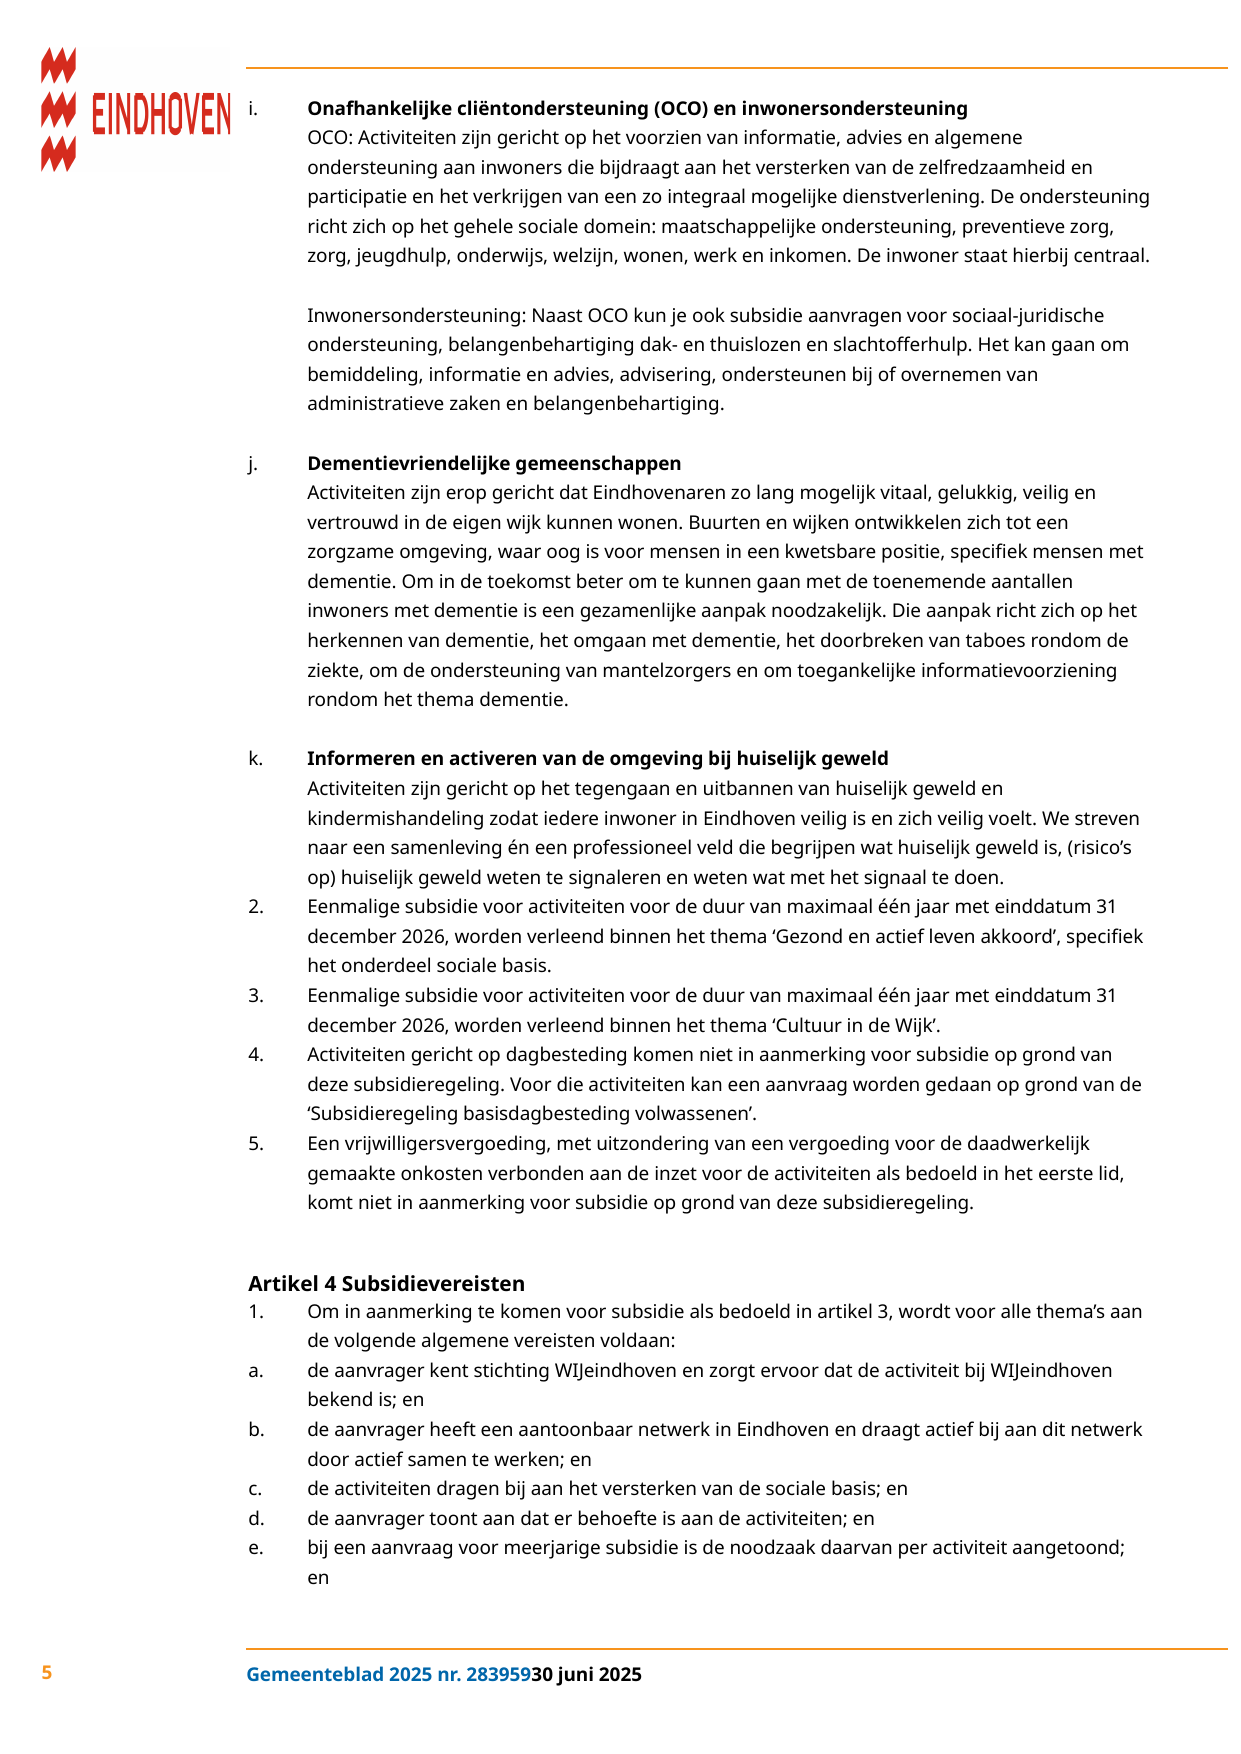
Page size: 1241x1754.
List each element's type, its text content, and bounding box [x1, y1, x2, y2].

list Onafhankelijke cliëntondersteuning (OCO) en inwonersondersteuning [248, 95, 1152, 121]
list Activiteiten zijn erop gericht dat Eindhovenaren zo lang mogelijk vitaal, gelukkig, veilig en vertrouwd in de eigen wijk kunnen wonen. Buurten en wijken ontwikkelen zich tot een zorgzame omgeving, waar oog is voor mensen in een kwetsbare positie, specifiek mensen met dementie. Om in de toekomst beter om te kunnen gaan met de toenemende aantallen inwoners met dementie is een gezamenlijke aanpak noodzakelijk. Die aanpak richt zich op het herkennen van dementie, het omgaan met dementie, het doorbreken van taboes rondom de ziekte, om de ondersteuning van mantelzorgers en om toegankelijke informatievoorziening rondom het thema dementie. [248, 479, 1152, 712]
list OCO: Activiteiten zijn gericht op het voorzien van informatie, advies en algemene ondersteuning aan inwoners die bijdraagt aan het versterken van de zelfredzaamheid en participatie en het verkrijgen van een zo integraal mogelijke dienstverlening. De ondersteuning richt zich op het gehele sociale domein: maatschappelijke ondersteuning, preventieve zorg, zorg, jeugdhulp, onderwijs, welzijn, wonen, werk en inkomen. De inwoner staat hierbij centraal. [248, 124, 1152, 268]
list Om in aanmerking te komen voor subsidie als bedoeld in artikel 3, wordt voor alle thema’s aan de volgende algemene vereisten voldaan: [248, 1298, 1152, 1353]
text Artikel 4 Subsidievereisten [248, 1269, 1152, 1298]
list Informeren en activeren van de omgeving bij huiselijk geweld [248, 746, 1152, 771]
picture [41, 47, 231, 172]
list de aanvrager heeft een aantoonbaar netwerk in Eindhoven en draagt actief bij aan dit netwerk door actief samen te werken; en [248, 1416, 1152, 1471]
list de aanvrager toont aan dat er behoefte is aan de activiteiten; en [248, 1505, 1152, 1531]
list Een vrijwilligersvergoeding, met uitzondering van een vergoeding voor de daadwerkelijk gemaakte onkosten verbonden aan de inzet voor de activiteiten als bedoeld in het eerste lid, komt niet in aanmerking voor subsidie op grond van deze subsidieregeling. [248, 1130, 1152, 1215]
list de activiteiten dragen bij aan het versterken van de sociale basis; en [248, 1475, 1152, 1501]
list Eenmalige subsidie voor activiteiten voor de duur van maximaal één jaar met einddatum 31 december 2026, worden verleend binnen het thema ‘Gezond en actief leven akkoord’, specifiek het onderdeel sociale basis. [248, 893, 1152, 978]
list Eenmalige subsidie voor activiteiten voor de duur van maximaal één jaar met einddatum 31 december 2026, worden verleend binnen het thema ‘Cultuur in de Wijk’. [248, 982, 1152, 1038]
list bij een aanvraag voor meerjarige subsidie is de noodzaak daarvan per activiteit aangetoond; en [248, 1534, 1152, 1590]
list Activiteiten zijn gericht op het tegengaan en uitbannen van huiselijk geweld en kindermishandeling zodat iedere inwoner in Eindhoven veilig is en zich veilig voelt. We streven naar een samenleving én een professioneel veld die begrijpen wat huiselijk geweld is, (risico’s op) huiselijk geweld weten te signaleren en weten wat met het signaal te doen. [248, 775, 1152, 890]
list Activiteiten gericht op dagbesteding komen niet in aanmerking voor subsidie op grond van deze subsidieregeling. Voor die activiteiten kan een aanvraag worden gedaan op grond van de ‘Subsidieregeling basisdagbesteding volwassenen’. [248, 1041, 1152, 1126]
list Inwonersondersteuning: Naast OCO kun je ook subsidie aanvragen voor sociaal-juridische ondersteuning, belangenbehartiging dak- en thuislozen en slachtofferhulp. Het kan gaan om bemiddeling, informatie en advies, advisering, ondersteunen bij of overnemen van administratieve zaken en belangenbehartiging. [248, 302, 1152, 416]
list de aanvrager kent stichting WIJeindhoven en zorgt ervoor dat de activiteit bij WIJeindhoven bekend is; en [248, 1357, 1152, 1412]
list Dementievriendelijke gemeenschappen [248, 450, 1152, 476]
